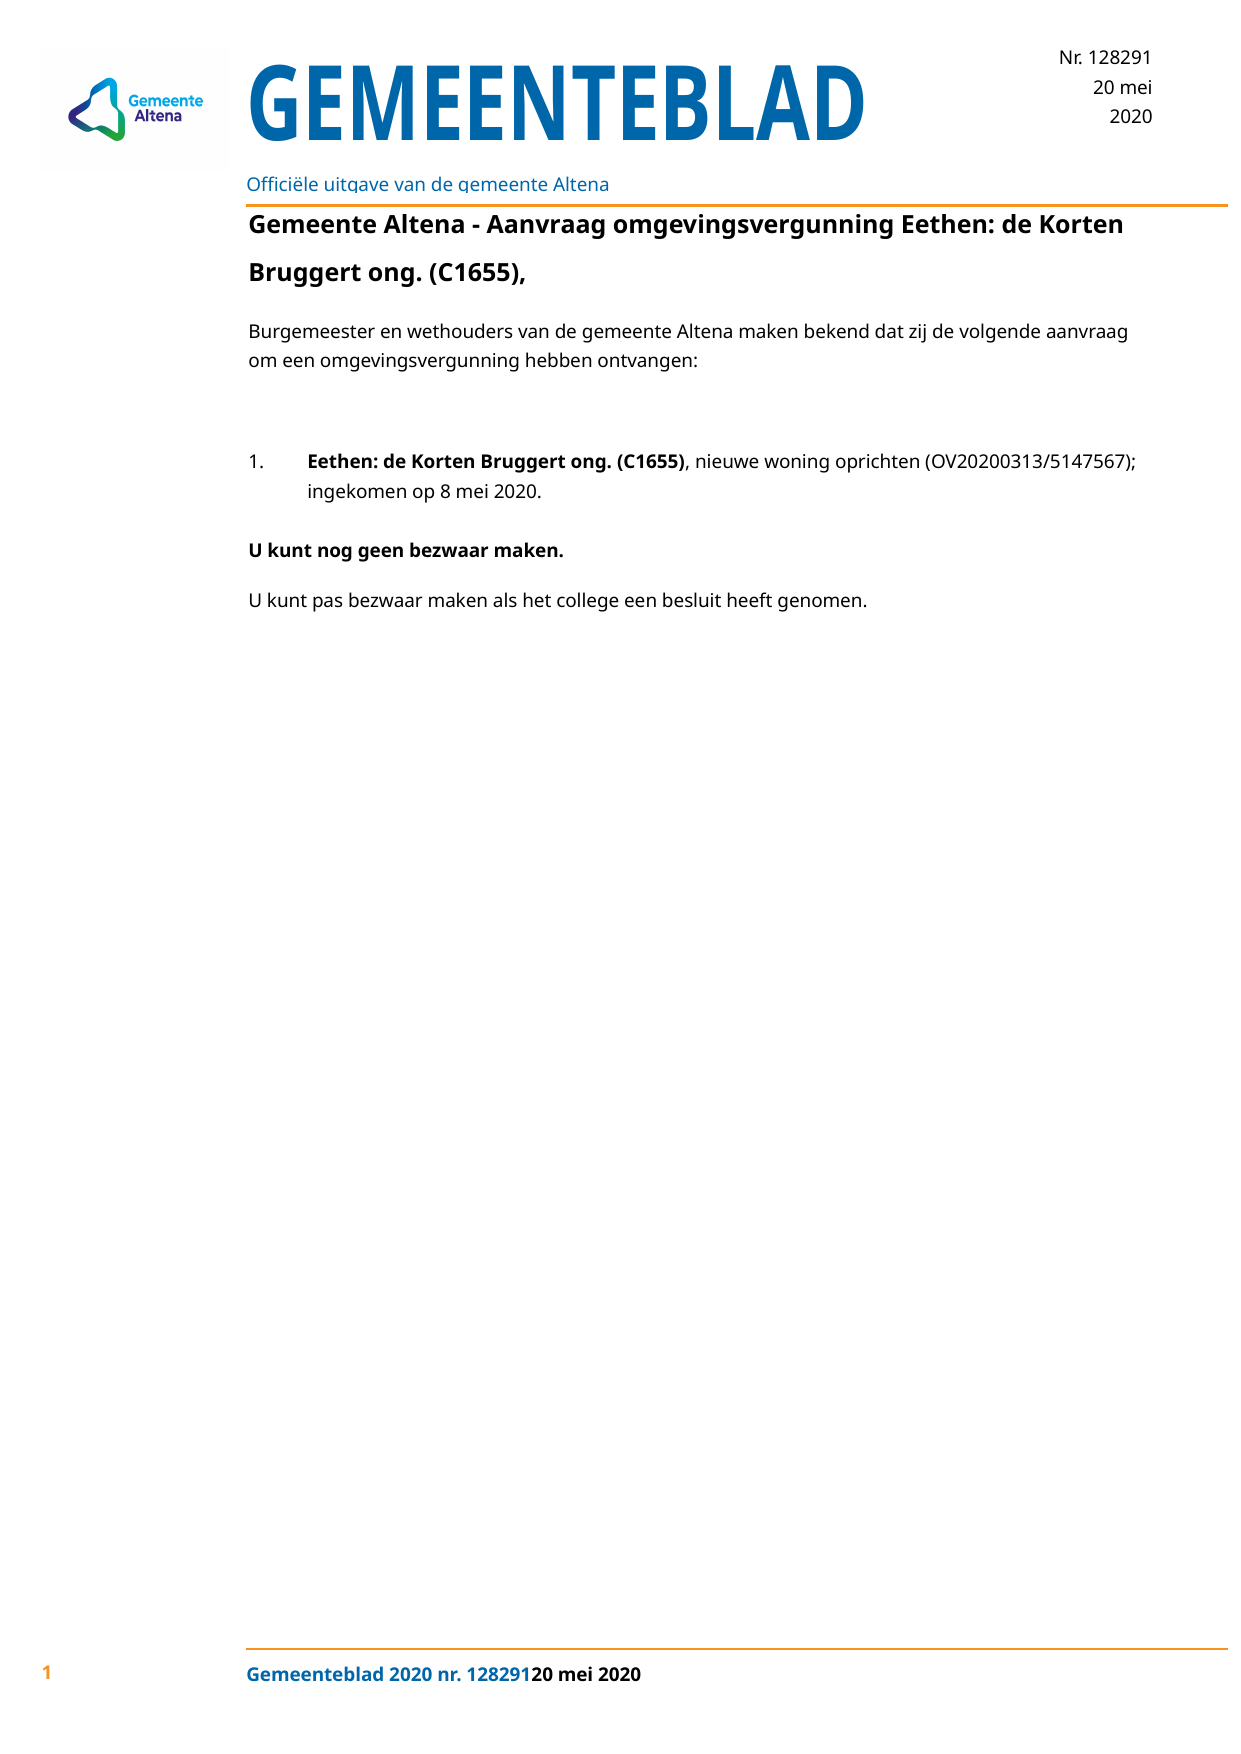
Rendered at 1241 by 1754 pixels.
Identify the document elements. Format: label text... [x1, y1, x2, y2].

text U kunt nog geen bezwaar maken. [248, 537, 1152, 563]
picture [41, 47, 231, 172]
text Burgemeester en wethouders van de gemeente Altena maken bekend dat zij de volgende aanvraag om een omgevingsvergunning hebben ontvangen: [248, 318, 1152, 373]
text Gemeente Altena - Aanvraag omgevingsvergunning Eethen: de Korten Bruggert ong. (C1655), [248, 207, 1152, 288]
list Eethen: de Korten Bruggert ong. (C1655), nieuwe woning oprichten (OV20200313/5147567); ingekomen op 8 mei 2020. [248, 448, 1152, 504]
text U kunt pas bezwaar maken als het college een besluit heeft genomen. [248, 587, 1152, 613]
